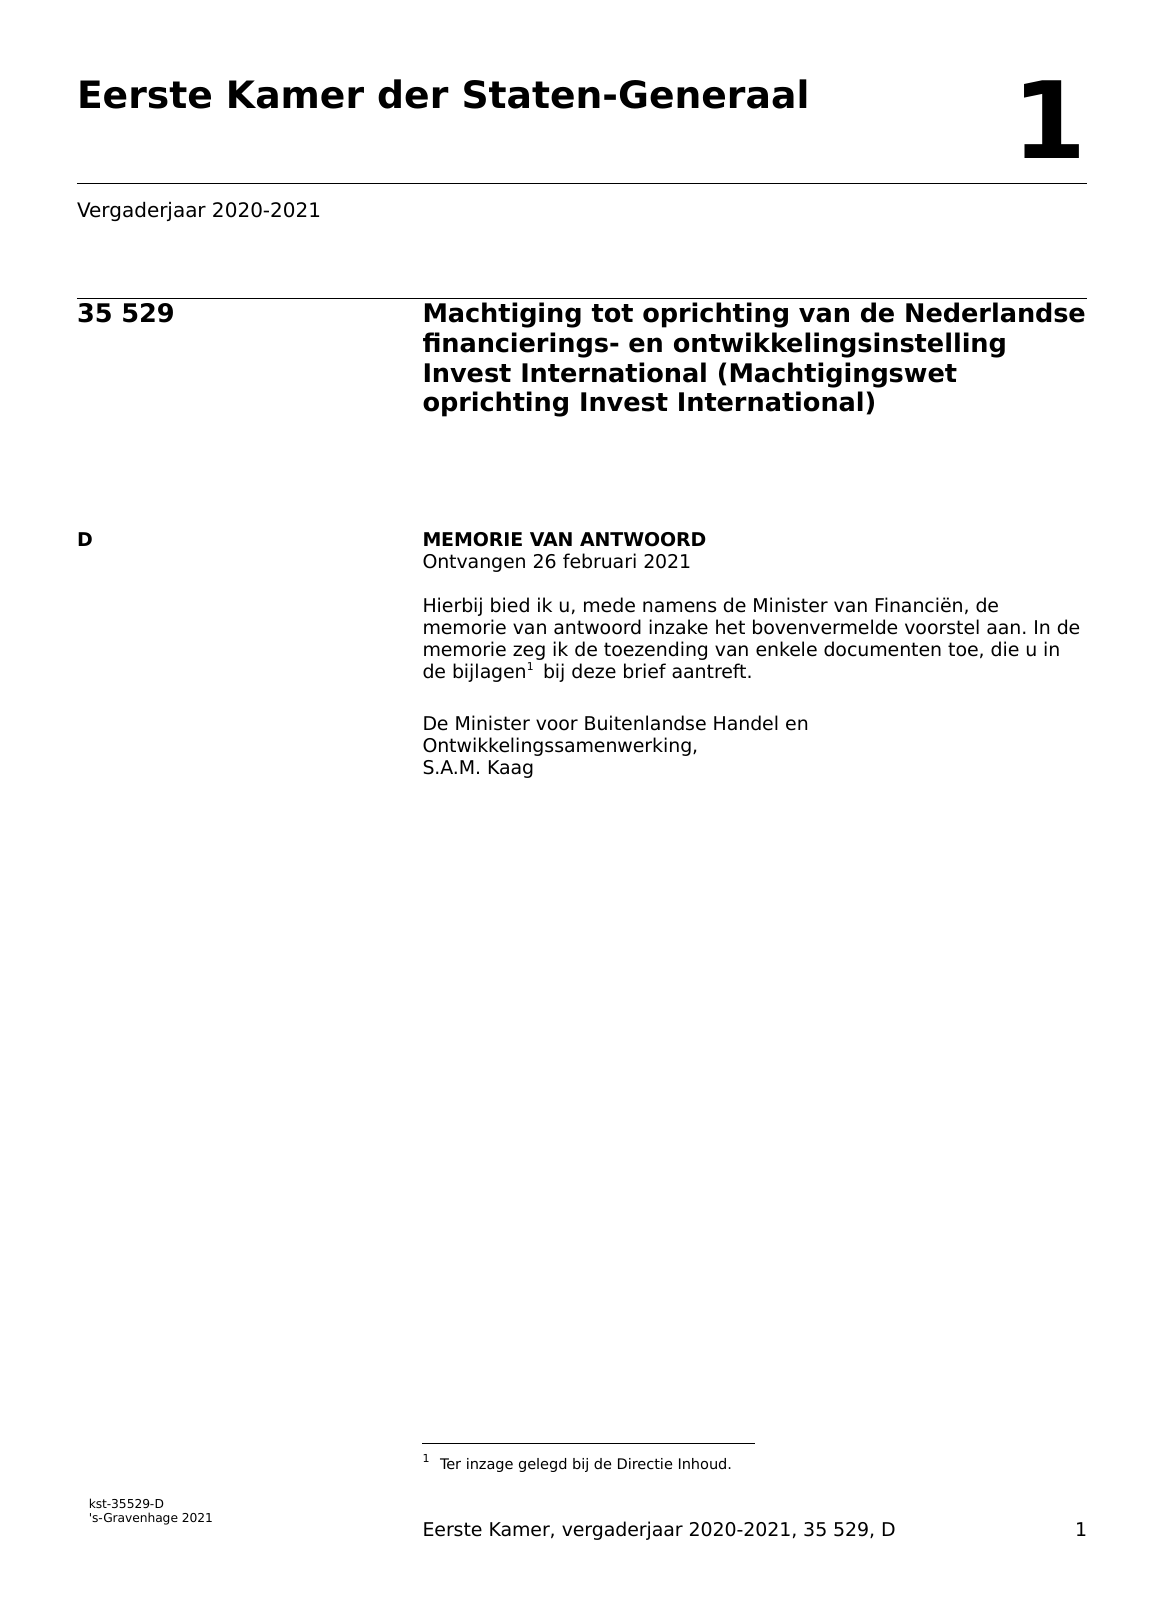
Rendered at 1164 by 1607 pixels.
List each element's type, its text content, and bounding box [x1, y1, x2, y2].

table_header 1 [886, 59, 1087, 183]
table_cell Vergaderjaar 2020-2021 [77, 184, 1087, 298]
table_header Eerste Kamer der Staten-Generaal [77, 59, 886, 183]
text Ter inzage gelegd bij de Directie Inhoud. [422, 1452, 1087, 1474]
text De Minister voor Buitenlandse Handel en Ontwikkelingssamenwerking, S.A.M. Kaag [422, 713, 1087, 779]
text Ontvangen 26 februari 2021 [422, 551, 1087, 573]
text Hierbij bied ik u, mede namens de Minister van Financiën, de memorie van antwoord inzake het bovenvermelde voorstel aan. In de memorie zeg ik de toezending van enkele documenten toe, die u in de bijlagen bij deze brief aantreft. [422, 595, 1087, 683]
text 's-Gravenhage 2021 [88, 1511, 323, 1525]
subtitle D MEMORIE VAN ANTWOORD [77, 529, 1087, 551]
subtitle 35 529 Machtiging tot oprichting van de Nederlandse financierings- en ontwikkelingsinstelling Invest International (Machtigingswet oprichting Invest International) [77, 299, 1087, 418]
text kst-35529-D [88, 1497, 323, 1511]
